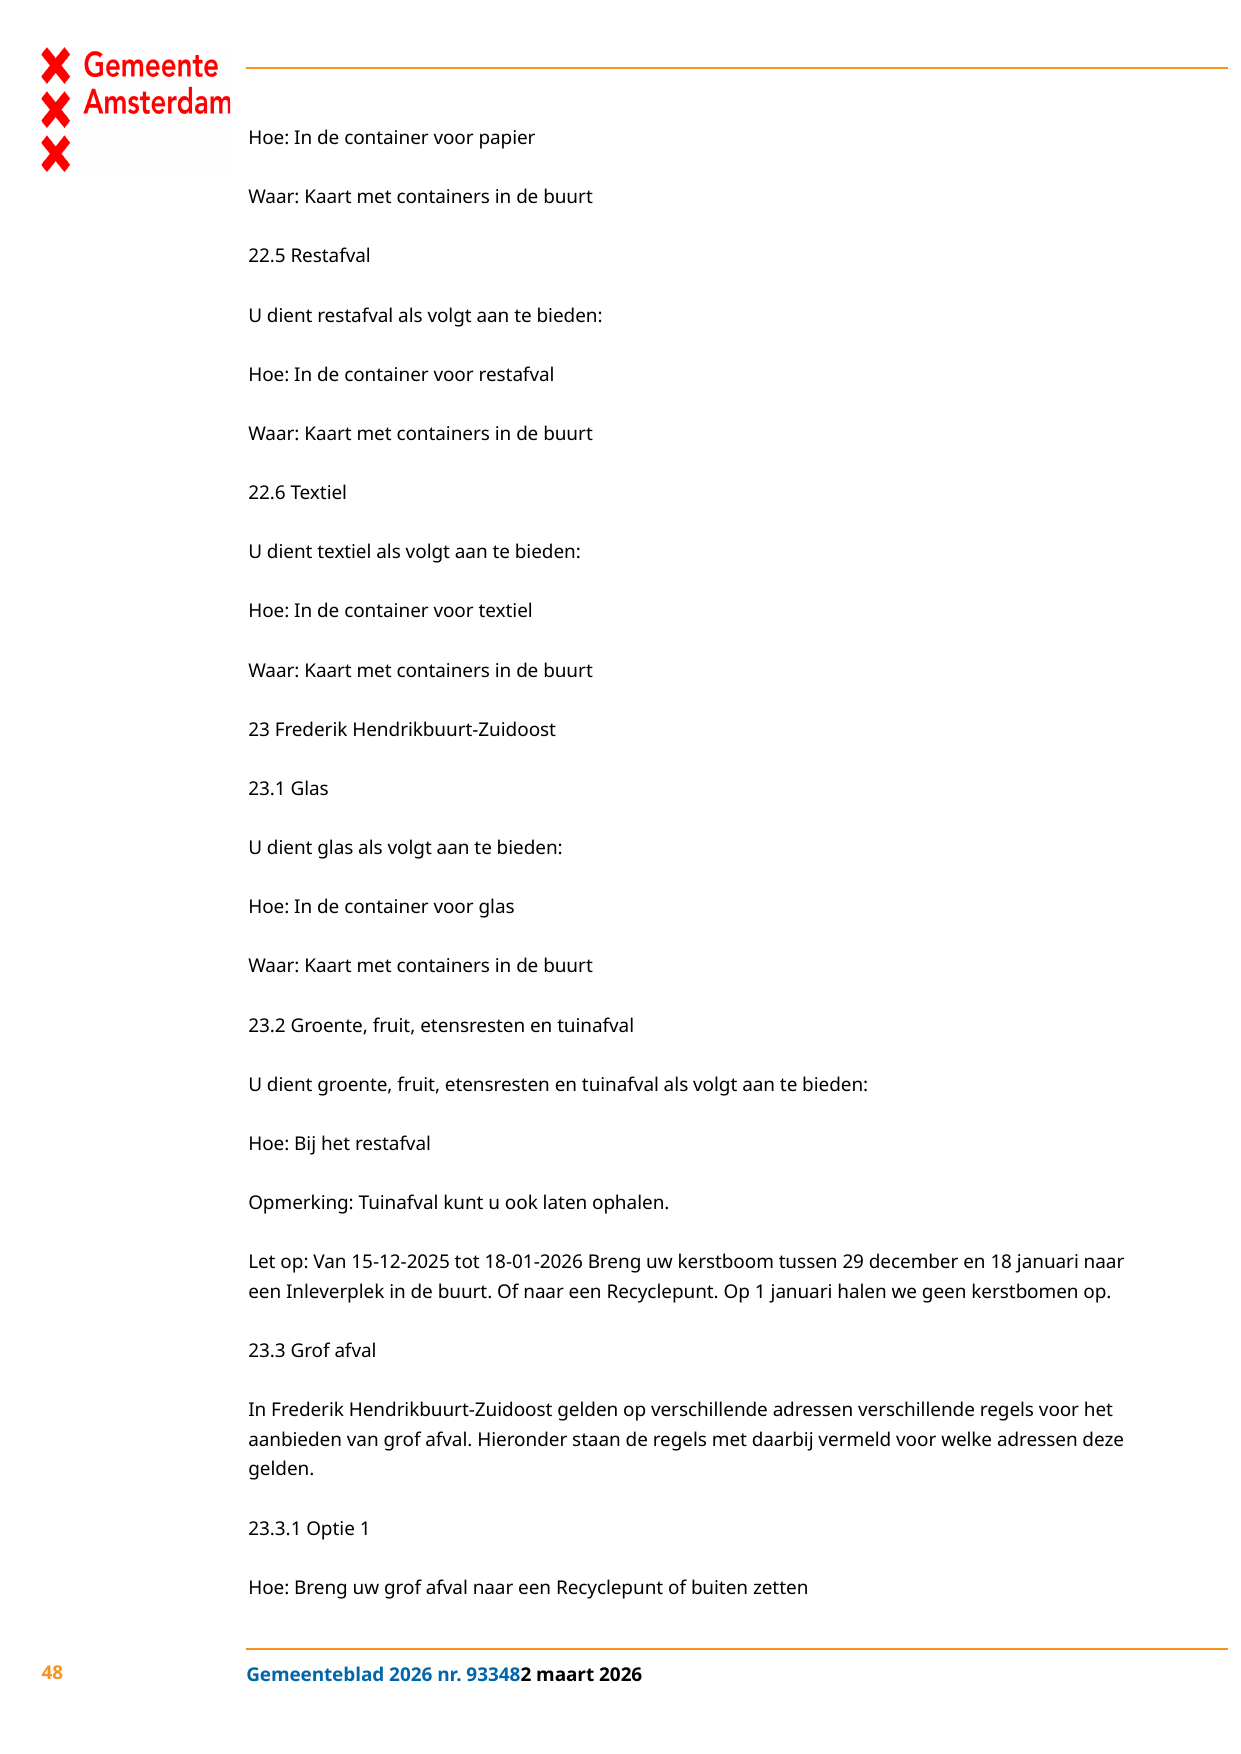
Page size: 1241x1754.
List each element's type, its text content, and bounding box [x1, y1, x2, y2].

text In Frederik Hendrikbuurt-Zuidoost gelden op verschillende adressen verschillende regels voor het aanbieden van grof afval. Hieronder staan de regels met daarbij vermeld voor welke adressen deze gelden. [248, 1396, 1152, 1481]
text Hoe: Bij het restafval [248, 1130, 1152, 1156]
text Hoe: In de container voor restafval [248, 361, 1152, 387]
text Let op: Van 15-12-2025 tot 18-01-2026 Breng uw kerstboom tussen 29 december en 18 januari naar een Inleverplek in de buurt. Of naar een Recyclepunt. Op 1 januari halen we geen kerstbomen op. [248, 1248, 1152, 1304]
text 23 Frederik Hendrikbuurt-Zuidoost [248, 716, 1152, 742]
text U dient groente, fruit, etensresten en tuinafval als volgt aan te bieden: [248, 1071, 1152, 1097]
text U dient restafval als volgt aan te bieden: [248, 302, 1152, 328]
text 23.3 Grof afval [248, 1337, 1152, 1363]
text Hoe: In de container voor glas [248, 893, 1152, 919]
text 22.5 Restafval [248, 243, 1152, 268]
text Hoe: In de container voor papier [248, 124, 1152, 150]
text 23.2 Groente, fruit, etensresten en tuinafval [248, 1012, 1152, 1038]
text Waar: Kaart met containers in de buurt [248, 183, 1152, 209]
picture [41, 47, 231, 172]
text Opmerking: Tuinafval kunt u ook laten ophalen. [248, 1189, 1152, 1215]
text U dient textiel als volgt aan te bieden: [248, 538, 1152, 564]
text 22.6 Textiel [248, 479, 1152, 505]
text 23.1 Glas [248, 775, 1152, 801]
text U dient glas als volgt aan te bieden: [248, 834, 1152, 860]
text 23.3.1 Optie 1 [248, 1515, 1152, 1541]
text Waar: Kaart met containers in de buurt [248, 953, 1152, 978]
text Hoe: Breng uw grof afval naar een Recyclepunt of buiten zetten [248, 1574, 1152, 1600]
text Waar: Kaart met containers in de buurt [248, 420, 1152, 446]
text Hoe: In de container voor textiel [248, 598, 1152, 623]
text Waar: Kaart met containers in de buurt [248, 657, 1152, 683]
